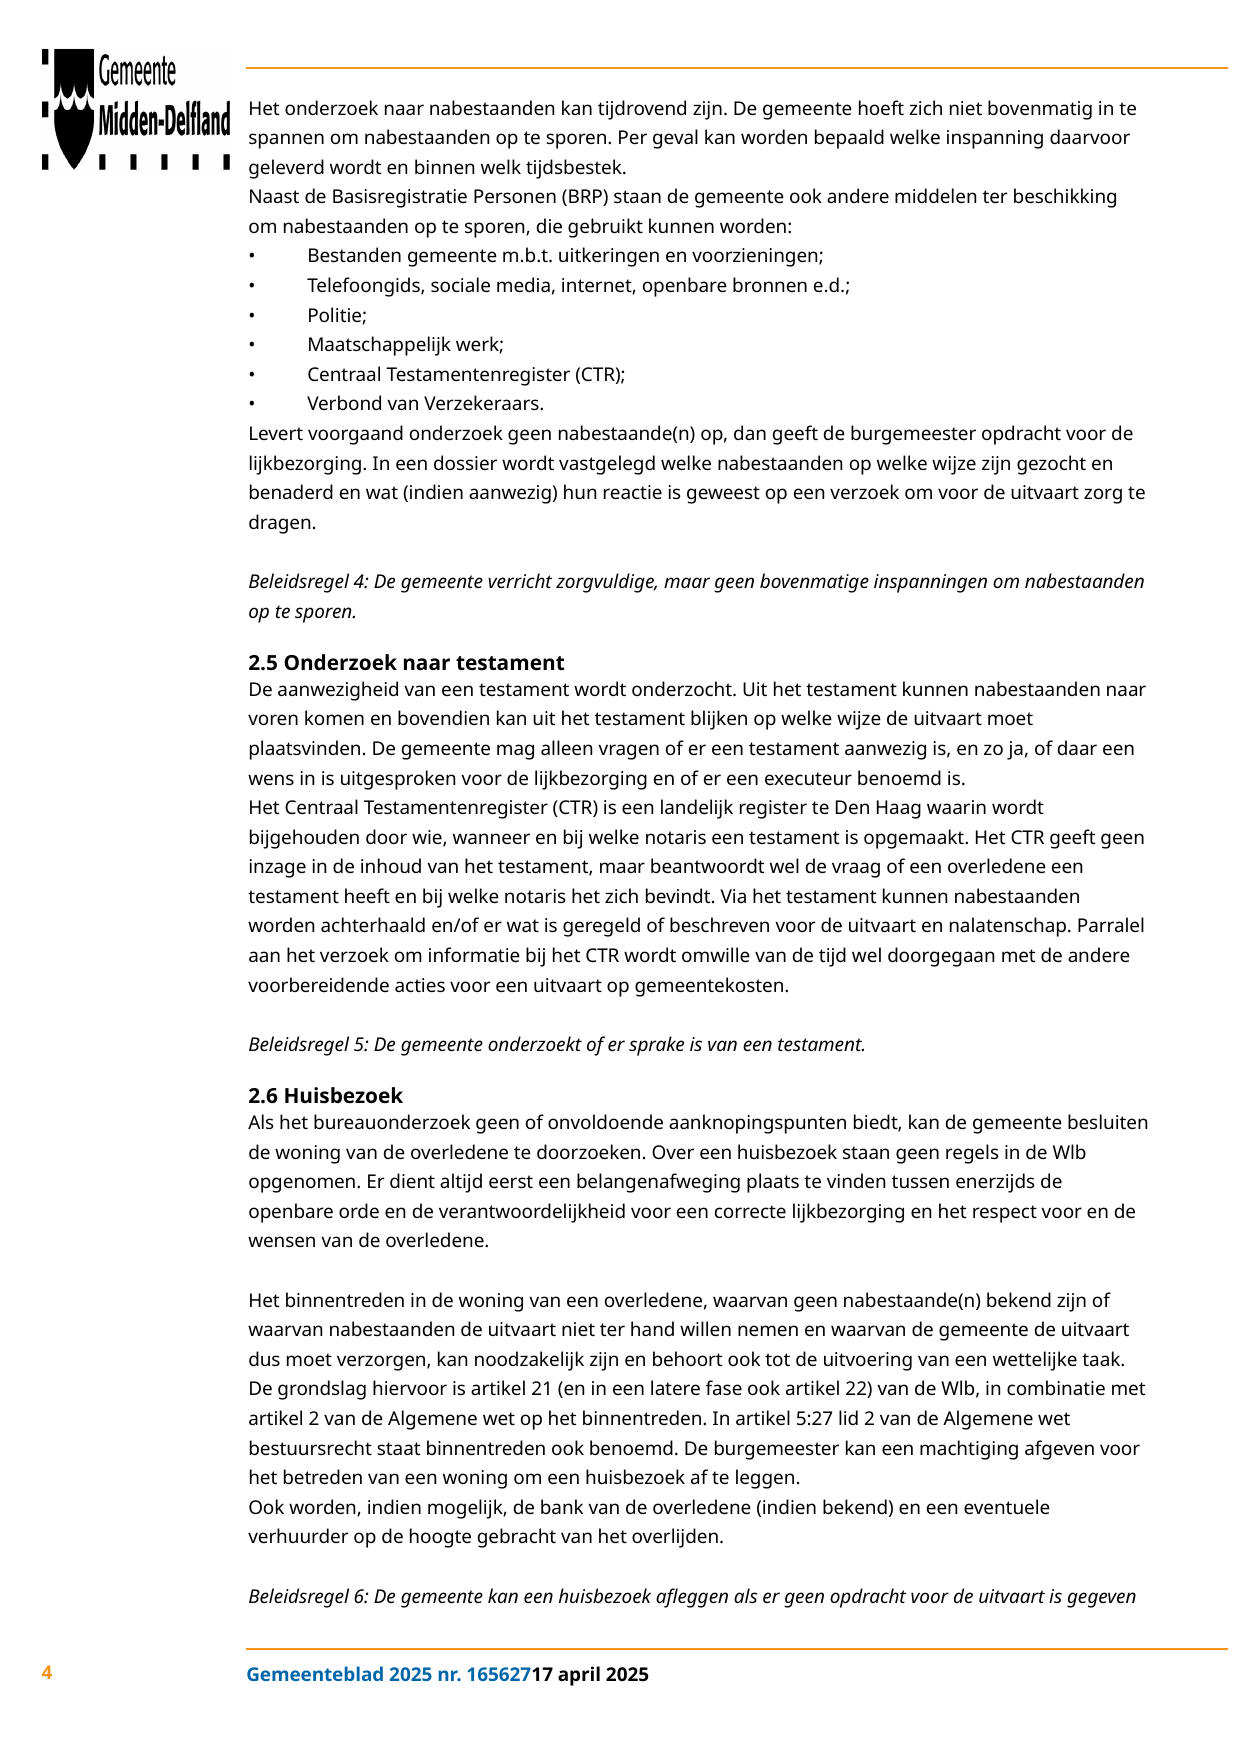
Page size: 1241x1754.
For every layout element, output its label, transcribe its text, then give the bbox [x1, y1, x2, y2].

table_header Beleidsregel 5: De gemeente onderzoekt of er sprake is van een testament. [248, 1031, 1152, 1057]
list Centraal Testamentenregister (CTR); [248, 361, 1152, 387]
text 2.6 Huisbezoek [248, 1081, 1152, 1109]
text Naast de Basisregistratie Personen (BRP) staan de gemeente ook andere middelen ter beschikking om nabestaanden op te sporen, die gebruikt kunnen worden: [248, 183, 1152, 239]
table_header Beleidsregel 6: De gemeente kan een huisbezoek afleggen als er geen opdracht voor de uitvaart is gegeven [248, 1583, 1152, 1608]
text Levert voorgaand onderzoek geen nabestaande(n) op, dan geeft de burgemeester opdracht voor de lijkbezorging. In een dossier wordt vastgelegd welke nabestaanden op welke wijze zijn gezocht en benaderd en wat (indien aanwezig) hun reactie is geweest op een verzoek om voor de uitvaart zorg te dragen. [248, 420, 1152, 535]
list Telefoongids, sociale media, internet, openbare bronnen e.d.; [248, 272, 1152, 298]
text De aanwezigheid van een testament wordt onderzocht. Uit het testament kunnen nabestaanden naar voren komen en bovendien kan uit het testament blijken op welke wijze de uitvaart moet plaatsvinden. De gemeente mag alleen vragen of er een testament aanwezig is, en zo ja, of daar een wens in is uitgesproken voor de lijkbezorging en of er een executeur benoemd is. [248, 676, 1152, 791]
text 2.5 Onderzoek naar testament [248, 648, 1152, 676]
text Ook worden, indien mogelijk, de bank van de overledene (indien bekend) en een eventuele verhuurder op de hoogte gebracht van het overlijden. [248, 1494, 1152, 1549]
list Politie; [248, 302, 1152, 328]
text Het binnentreden in de woning van een overledene, waarvan geen nabestaande(n) bekend zijn of waarvan nabestaanden de uitvaart niet ter hand willen nemen en waarvan de gemeente de uitvaart dus moet verzorgen, kan noodzakelijk zijn en behoort ook tot de uitvoering van een wettelijke taak. De grondslag hiervoor is artikel 21 (en in een latere fase ook artikel 22) van de Wlb, in combinatie met artikel 2 van de Algemene wet op het binnentreden. In artikel 5:27 lid 2 van de Algemene wet bestuursrecht staat binnentreden ook benoemd. De burgemeester kan een machtiging afgeven voor het betreden van een woning om een huisbezoek af te leggen. [248, 1287, 1152, 1490]
table_header Beleidsregel 4: De gemeente verricht zorgvuldige, maar geen bovenmatige inspanningen om nabestaanden op te sporen. [248, 568, 1152, 623]
text Het onderzoek naar nabestaanden kan tijdrovend zijn. De gemeente hoeft zich niet bovenmatig in te spannen om nabestaanden op te sporen. Per geval kan worden bepaald welke inspanning daarvoor geleverd wordt en binnen welk tijdsbestek. [248, 95, 1152, 180]
list Bestanden gemeente m.b.t. uitkeringen en voorzieningen; [248, 243, 1152, 268]
text Als het bureauonderzoek geen of onvoldoende aanknopingspunten biedt, kan de gemeente besluiten de woning van de overledene te doorzoeken. Over een huisbezoek staan geen regels in de Wlb opgenomen. Er dient altijd eerst een belangenafweging plaats te vinden tussen enerzijds de openbare orde en de verantwoordelijkheid voor een correcte lijkbezorging en het respect voor en de wensen van de overledene. [248, 1109, 1152, 1253]
text Het Centraal Testamentenregister (CTR) is een landelijk register te Den Haag waarin wordt bijgehouden door wie, wanneer en bij welke notaris een testament is opgemaakt. Het CTR geeft geen inzage in de inhoud van het testament, maar beantwoordt wel de vraag of een overledene een testament heeft en bij welke notaris het zich bevindt. Via het testament kunnen nabestaanden worden achterhaald en/of er wat is geregeld of beschreven voor de uitvaart en nalatenschap. Parralel aan het verzoek om informatie bij het CTR wordt omwille van de tijd wel doorgegaan met de andere voorbereidende acties voor een uitvaart op gemeentekosten. [248, 794, 1152, 998]
picture [41, 47, 231, 172]
list Verbond van Verzekeraars. [248, 391, 1152, 416]
list Maatschappelijk werk; [248, 331, 1152, 357]
